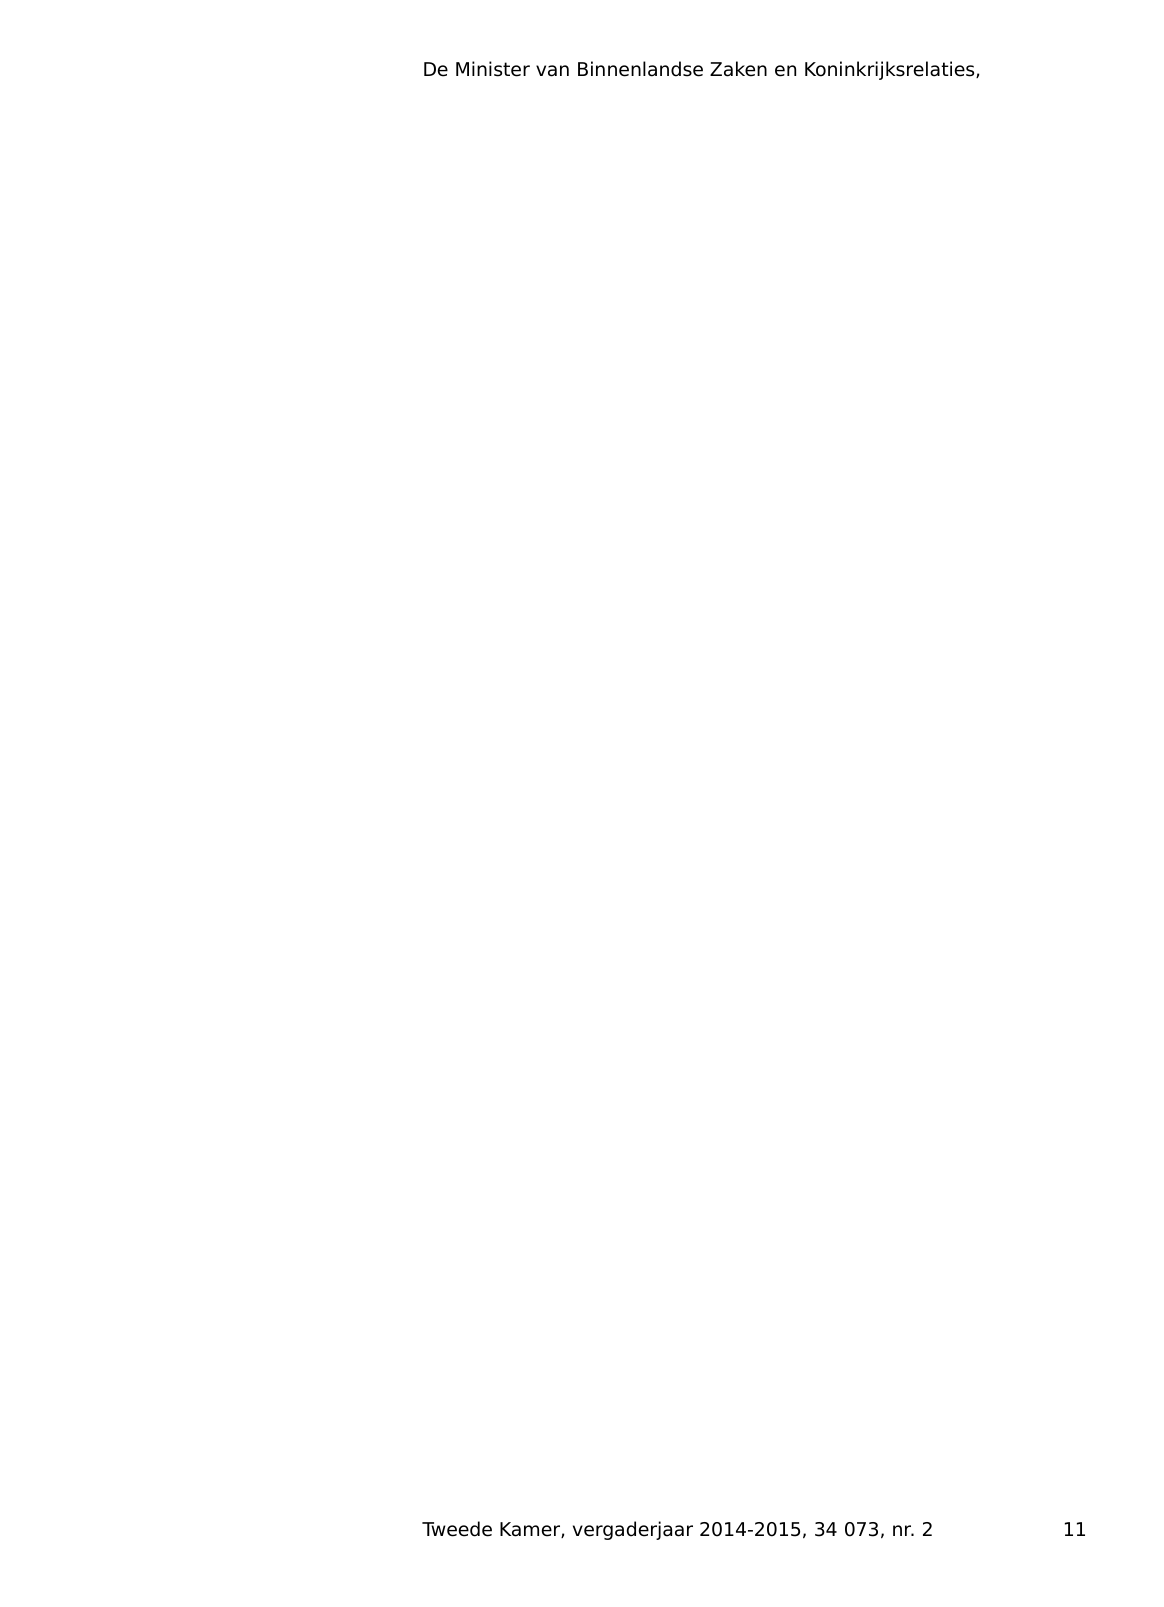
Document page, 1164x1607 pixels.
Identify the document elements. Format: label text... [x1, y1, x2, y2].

text De Minister van Binnenlandse Zaken en Koninkrijksrelaties, [422, 59, 1087, 81]
